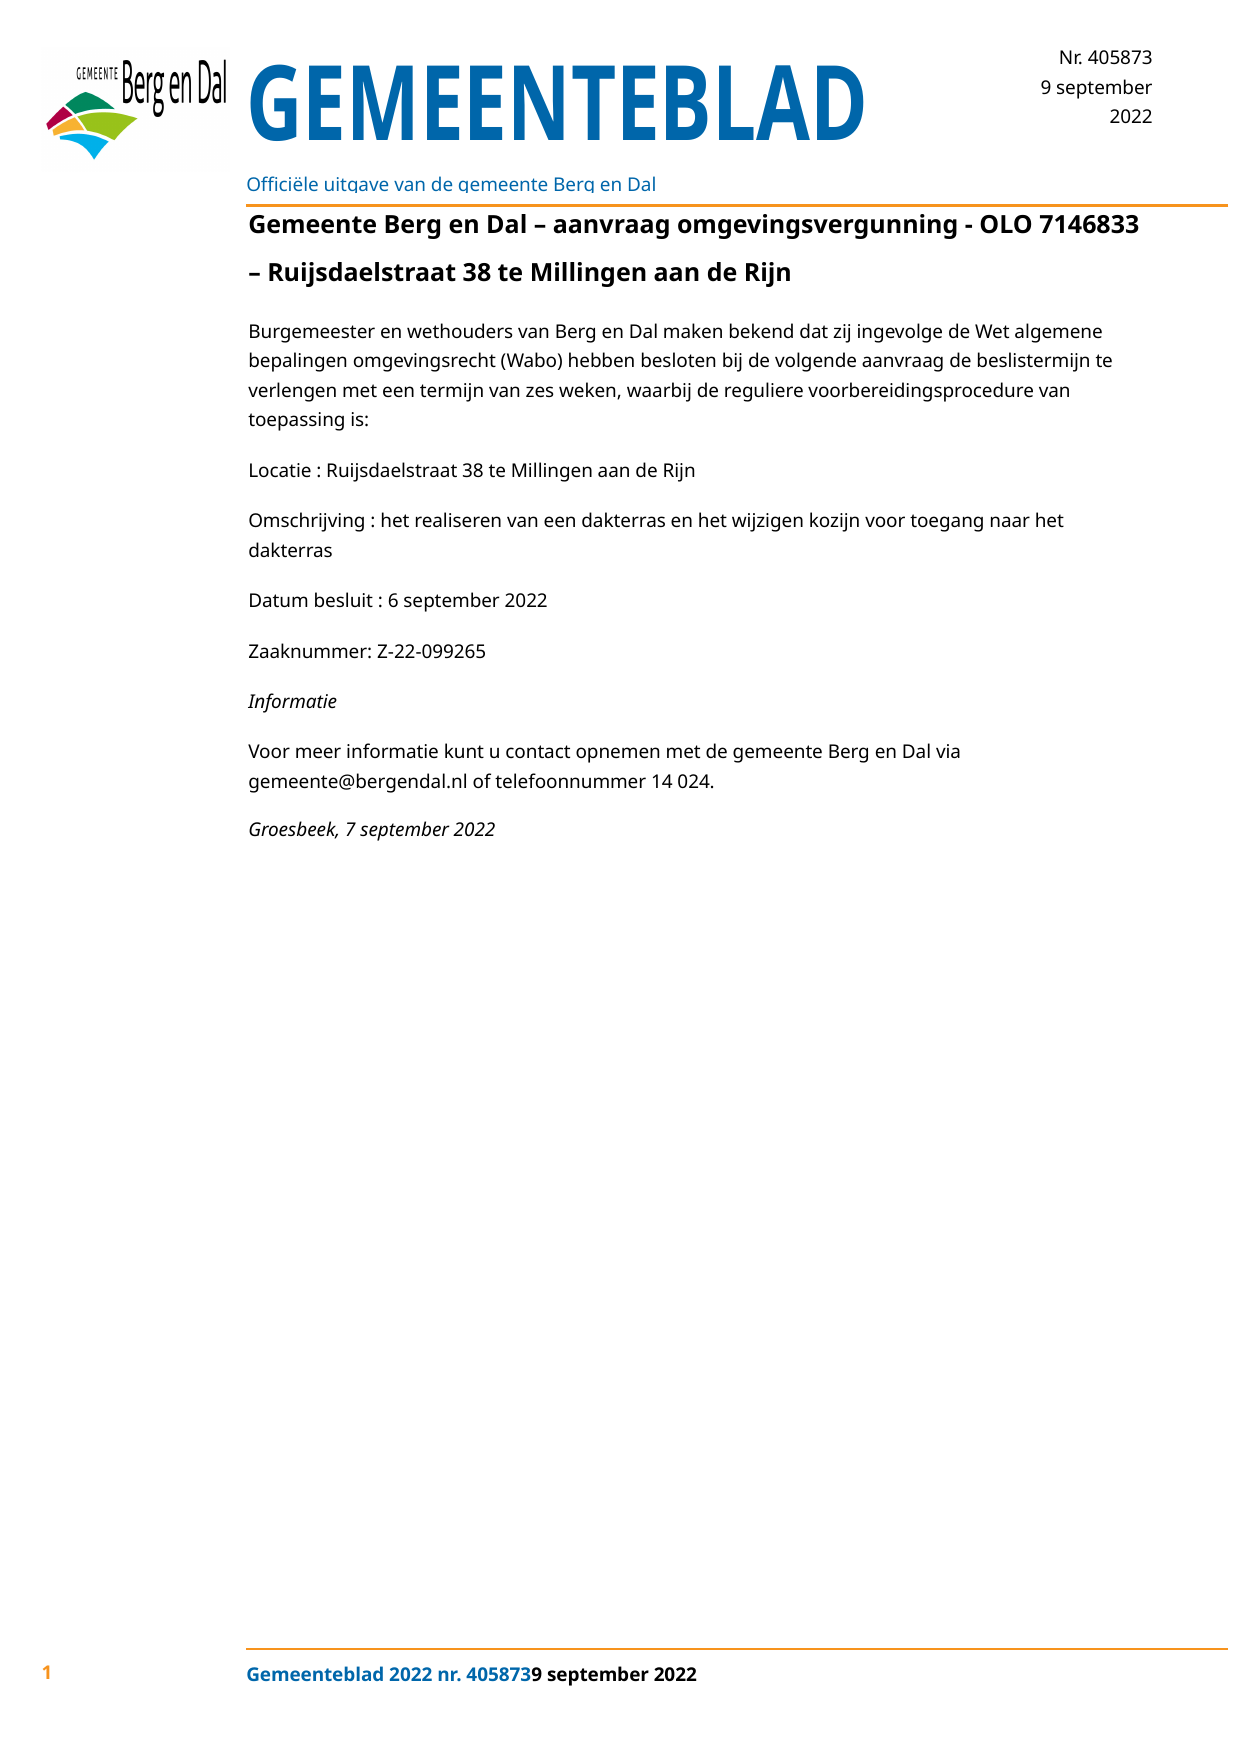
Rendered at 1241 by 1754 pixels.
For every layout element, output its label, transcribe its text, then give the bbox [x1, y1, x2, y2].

text Locatie : Ruijsdaelstraat 38 te Millingen aan de Rijn [248, 457, 1152, 483]
text Informatie [248, 688, 1152, 714]
text Burgemeester en wethouders van Berg en Dal maken bekend dat zij ingevolge de Wet algemene bepalingen omgevingsrecht (Wabo) hebben besloten bij de volgende aanvraag de beslistermijn te verlengen met een termijn van zes weken, waarbij de reguliere voorbereidingsprocedure van toepassing is: [248, 318, 1152, 432]
text Groesbeek, 7 september 2022 [248, 816, 1152, 842]
picture [41, 47, 231, 172]
text Omschrijving : het realiseren van een dakterras en het wijzigen kozijn voor toegang naar het dakterras [248, 507, 1152, 563]
text Zaaknummer: Z-22-099265 [248, 638, 1152, 664]
text Voor meer informatie kunt u contact opnemen met de gemeente Berg en Dal via gemeente@bergendal.nl of telefoonnummer 14 024. [248, 739, 1152, 794]
text Gemeente Berg en Dal – aanvraag omgevingsvergunning - OLO 7146833 – Ruijsdaelstraat 38 te Millingen aan de Rijn [248, 207, 1152, 288]
text Datum besluit : 6 september 2022 [248, 587, 1152, 613]
